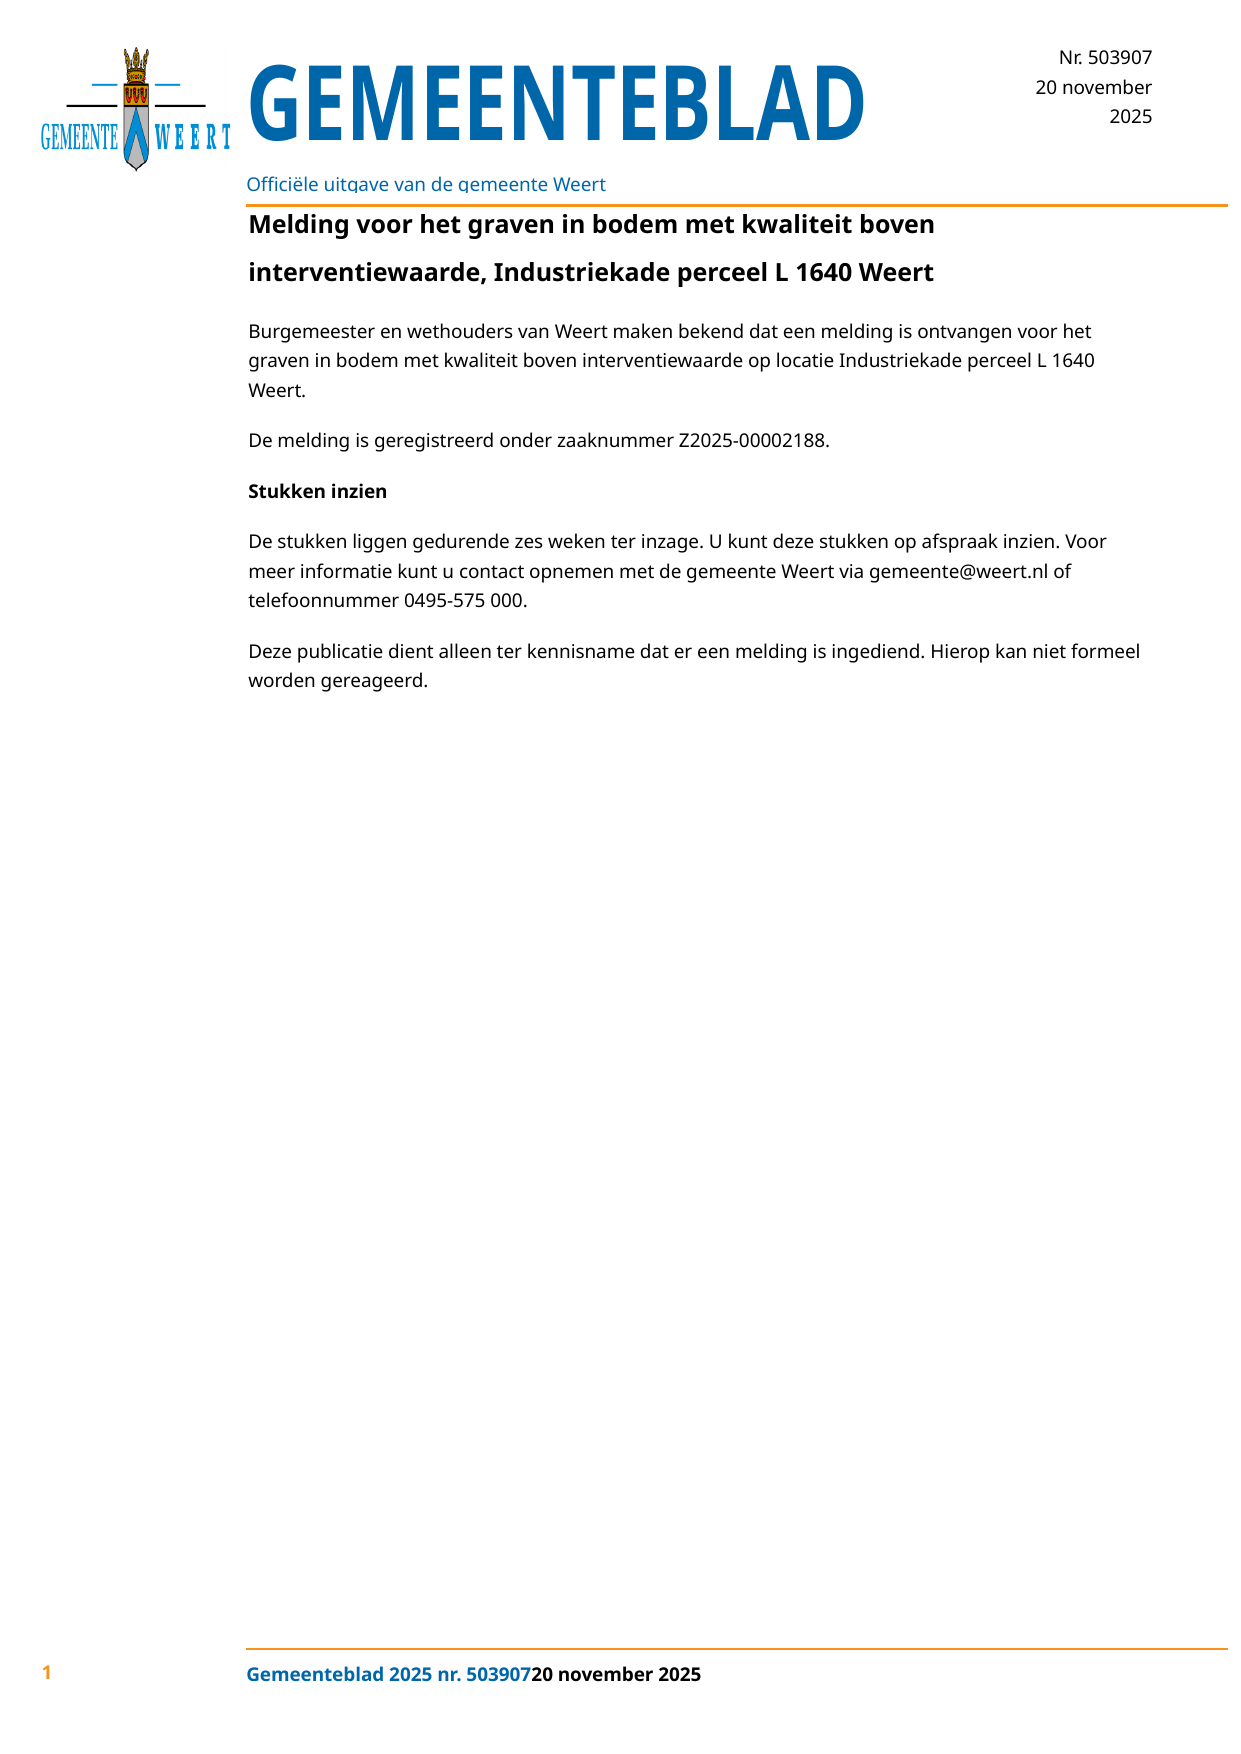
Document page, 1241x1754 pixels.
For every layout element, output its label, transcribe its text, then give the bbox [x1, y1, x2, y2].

text Stukken inzien [248, 478, 1152, 504]
text Melding voor het graven in bodem met kwaliteit boven interventiewaarde, Industriekade perceel L 1640 Weert [248, 207, 1152, 288]
picture [41, 47, 231, 172]
text De stukken liggen gedurende zes weken ter inzage. U kunt deze stukken op afspraak inzien. Voor meer informatie kunt u contact opnemen met de gemeente Weert via gemeente@weert.nl of telefoonnummer 0495-575 000. [248, 528, 1152, 613]
text Deze publicatie dient alleen ter kennisname dat er een melding is ingediend. Hierop kan niet formeel worden gereageerd. [248, 638, 1152, 693]
text Burgemeester en wethouders van Weert maken bekend dat een melding is ontvangen voor het graven in bodem met kwaliteit boven interventiewaarde op locatie Industriekade perceel L 1640 Weert. [248, 318, 1152, 403]
text De melding is geregistreerd onder zaaknummer Z2025-00002188. [248, 427, 1152, 453]
